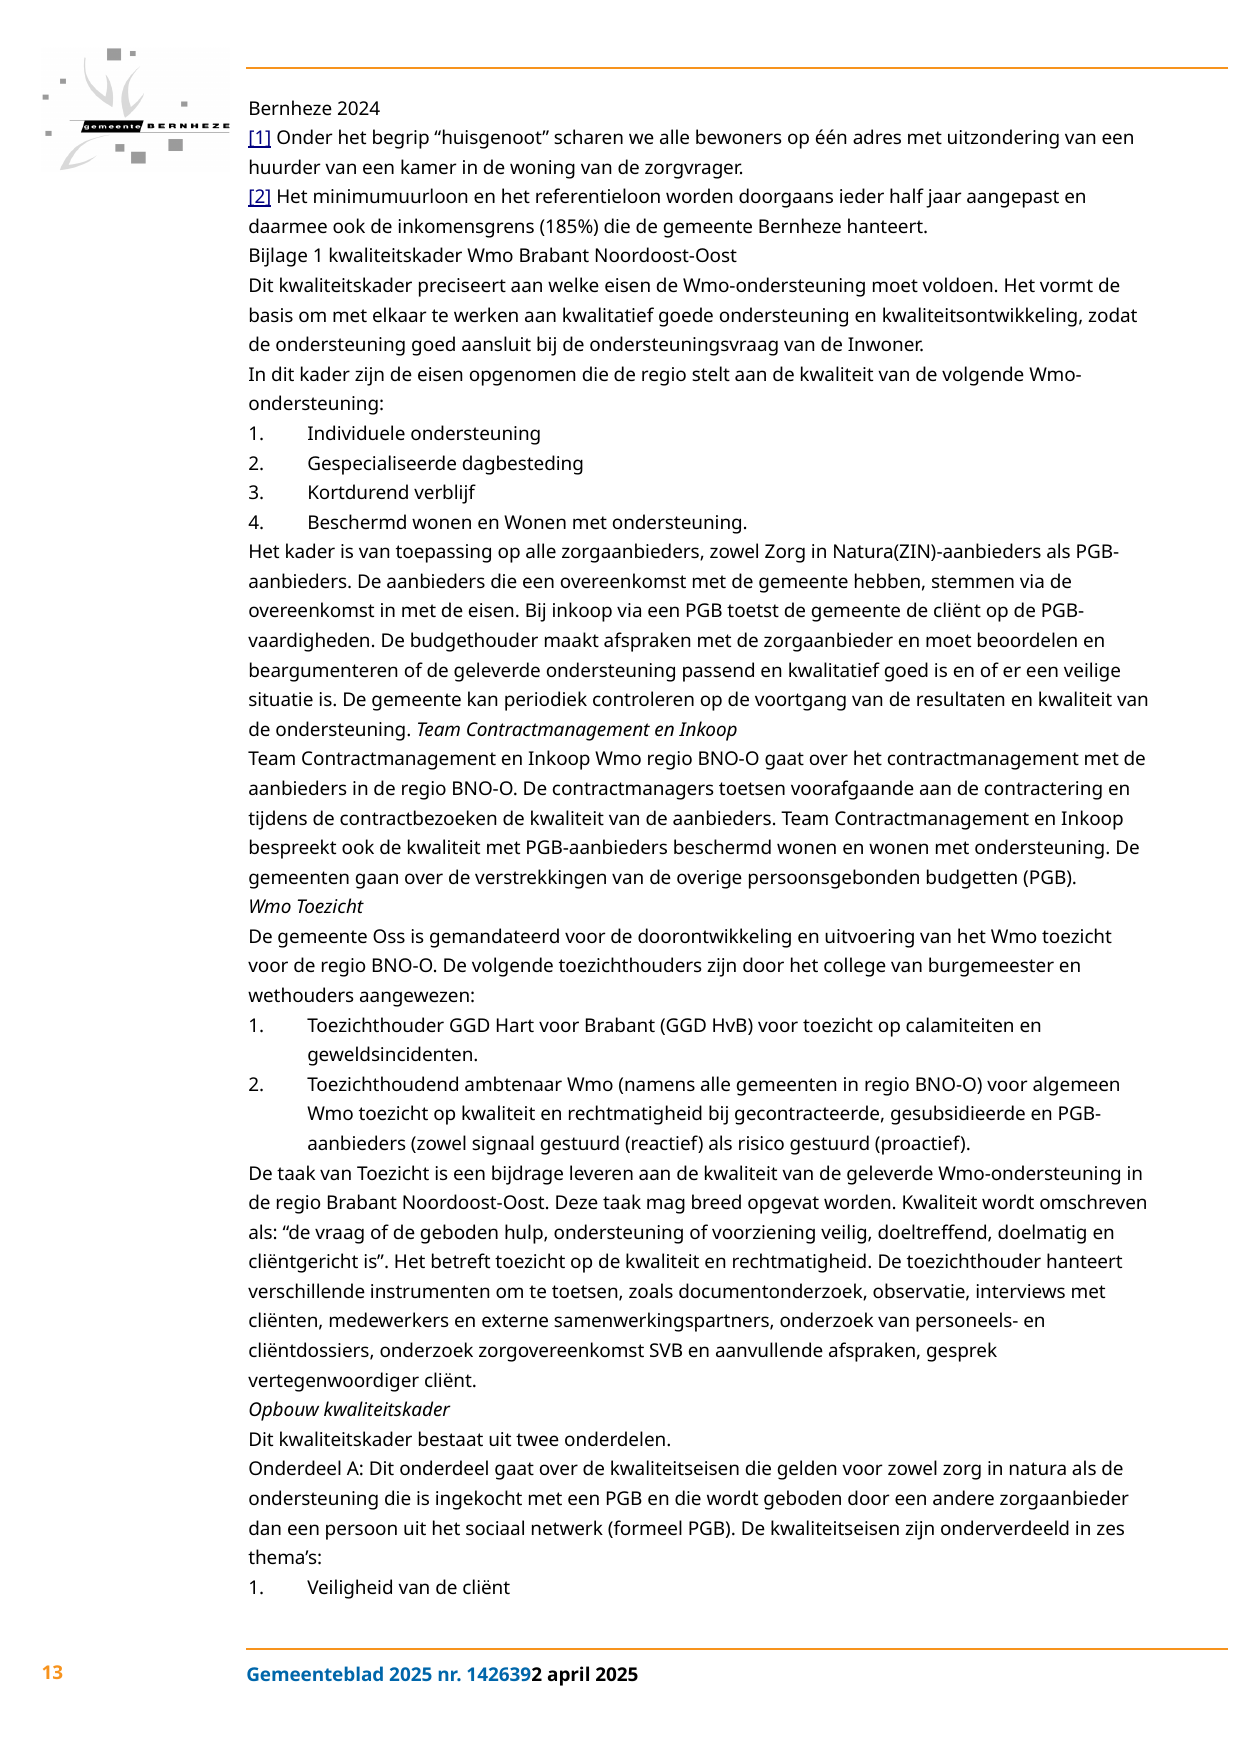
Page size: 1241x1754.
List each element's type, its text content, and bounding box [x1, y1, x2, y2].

list Kortdurend verblijf [248, 479, 1152, 505]
text Team Contractmanagement en Inkoop Wmo regio BNO-O gaat over het contractmanagement met de aanbieders in de regio BNO-O. De contractmanagers toetsen voorafgaande aan de contractering en tijdens de contractbezoeken de kwaliteit van de aanbieders. Team Contractmanagement en Inkoop bespreekt ook de kwaliteit met PGB-aanbieders beschermd wonen en wonen met ondersteuning. De gemeenten gaan over de verstrekkingen van de overige persoonsgebonden budgetten (PGB). [248, 746, 1152, 890]
text Dit kwaliteitskader preciseert aan welke eisen de Wmo-ondersteuning moet voldoen. Het vormt de basis om met elkaar te werken aan kwalitatief goede ondersteuning en kwaliteitsontwikkeling, zodat de ondersteuning goed aansluit bij de ondersteuningsvraag van de Inwoner. [248, 272, 1152, 357]
text Dit kwaliteitskader bestaat uit twee onderdelen. [248, 1426, 1152, 1452]
text Wmo Toezicht [248, 893, 1152, 919]
picture [41, 47, 231, 172]
text Bijlage 1 kwaliteitskader Wmo Brabant Noordoost-Oost [248, 243, 1152, 268]
list Gespecialiseerde dagbesteding [248, 450, 1152, 476]
text Het kader is van toepassing op alle zorgaanbieders, zowel Zorg in Natura(ZIN)-aanbieders als PGB-aanbieders. De aanbieders die een overeenkomst met de gemeente hebben, stemmen via de overeenkomst in met de eisen. Bij inkoop via een PGB toetst de gemeente de cliënt op de PGB-vaardigheden. De budgethouder maakt afspraken met de zorgaanbieder en moet beoordelen en beargumenteren of de geleverde ondersteuning passend en kwalitatief goed is en of er een veilige situatie is. De gemeente kan periodiek controleren op de voortgang van de resultaten en kwaliteit van de ondersteuning. Team Contractmanagement en Inkoop [248, 538, 1152, 742]
text Opbouw kwaliteitskader [248, 1396, 1152, 1422]
text Onderdeel A: Dit onderdeel gaat over de kwaliteitseisen die gelden voor zowel zorg in natura als de ondersteuning die is ingekocht met een PGB en die wordt geboden door een andere zorgaanbieder dan een persoon uit het sociaal netwerk (formeel PGB). De kwaliteitseisen zijn onderverdeeld in zes thema’s: [248, 1456, 1152, 1570]
list Veiligheid van de cliënt [248, 1574, 1152, 1600]
text De taak van Toezicht is een bijdrage leveren aan de kwaliteit van de geleverde Wmo-ondersteuning in de regio Brabant Noordoost-Oost. Deze taak mag breed opgevat worden. Kwaliteit wordt omschreven als: “de vraag of de geboden hulp, ondersteuning of voorziening veilig, doeltreffend, doelmatig en cliëntgericht is”. Het betreft toezicht op de kwaliteit en rechtmatigheid. De toezichthouder hanteert verschillende instrumenten om te toetsen, zoals documentonderzoek, observatie, interviews met cliënten, medewerkers en externe samenwerkingspartners, onderzoek van personeels- en cliëntdossiers, onderzoek zorgovereenkomst SVB en aanvullende afspraken, gesprek vertegenwoordiger cliënt. [248, 1160, 1152, 1393]
text De gemeente Oss is gemandateerd voor de doorontwikkeling en uitvoering van het Wmo toezicht voor de regio BNO-O. De volgende toezichthouders zijn door het college van burgemeester en wethouders aangewezen: [248, 923, 1152, 1008]
text [1] Onder het begrip “huisgenoot” scharen we alle bewoners op één adres met uitzondering van een huurder van een kamer in de woning van de zorgvrager. [248, 124, 1152, 180]
list Individuele ondersteuning [248, 420, 1152, 446]
text In dit kader zijn de eisen opgenomen die de regio stelt aan de kwaliteit van de volgende Wmo-ondersteuning: [248, 361, 1152, 416]
text [2] Het minimumuurloon en het referentieloon worden doorgaans ieder half jaar aangepast en daarmee ook de inkomensgrens (185%) die de gemeente Bernheze hanteert. [248, 183, 1152, 239]
list Beschermd wonen en Wonen met ondersteuning. [248, 509, 1152, 535]
list Toezichthoudend ambtenaar Wmo (namens alle gemeenten in regio BNO-O) voor algemeen Wmo toezicht op kwaliteit en rechtmatigheid bij gecontracteerde, gesubsidieerde en PGB-aanbieders (zowel signaal gestuurd (reactief) als risico gestuurd (proactief). [248, 1071, 1152, 1156]
text Bernheze 2024 [248, 95, 1152, 121]
list Toezichthouder GGD Hart voor Brabant (GGD HvB) voor toezicht op calamiteiten en geweldsincidenten. [248, 1012, 1152, 1067]
